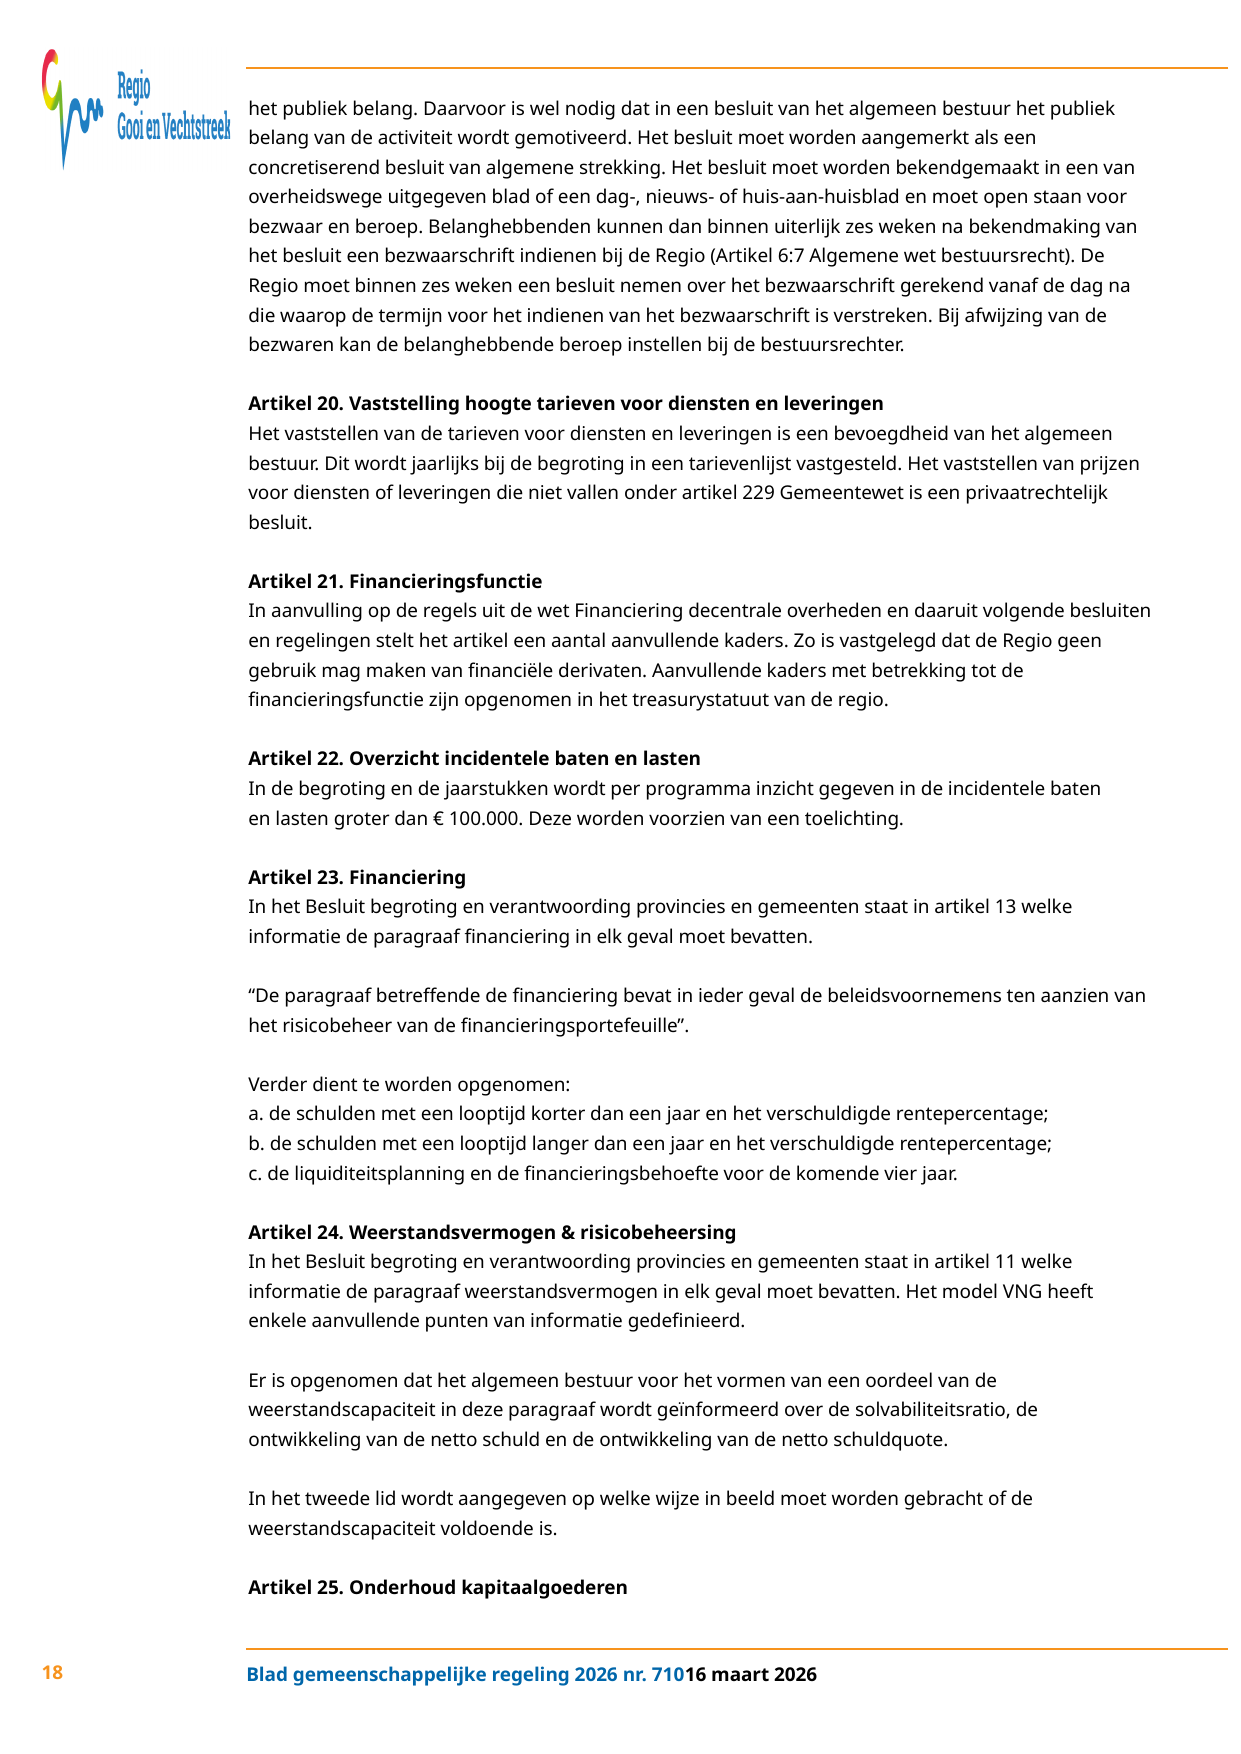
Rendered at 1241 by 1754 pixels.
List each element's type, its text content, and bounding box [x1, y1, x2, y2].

text In aanvulling op de regels uit de wet Financiering decentrale overheden en daaruit volgende besluiten en regelingen stelt het artikel een aantal aanvullende kaders. Zo is vastgelegd dat de Regio geen gebruik mag maken van financiële derivaten. Aanvullende kaders met betrekking tot de financieringsfunctie zijn opgenomen in het treasurystatuut van de regio. [248, 598, 1152, 712]
text c. de liquiditeitsplanning en de financieringsbehoefte voor de komende vier jaar. [248, 1160, 1152, 1186]
text Artikel 24. Weerstandsvermogen & risicobeheersing [248, 1219, 1152, 1245]
text In het Besluit begroting en verantwoording provincies en gemeenten staat in artikel 11 welke informatie de paragraaf weerstandsvermogen in elk geval moet bevatten. Het model VNG heeft enkele aanvullende punten van informatie gedefinieerd. [248, 1248, 1152, 1333]
text In het tweede lid wordt aangegeven op welke wijze in beeld moet worden gebracht of de weerstandscapaciteit voldoende is. [248, 1485, 1152, 1541]
text In het Besluit begroting en verantwoording provincies en gemeenten staat in artikel 13 welke informatie de paragraaf financiering in elk geval moet bevatten. [248, 893, 1152, 949]
text Het vaststellen van de tarieven voor diensten en leveringen is een bevoegdheid van het algemeen bestuur. Dit wordt jaarlijks bij de begroting in een tarievenlijst vastgesteld. Het vaststellen van prijzen voor diensten of leveringen die niet vallen onder artikel 229 Gemeentewet is een privaatrechtelijk besluit. [248, 420, 1152, 535]
text “De paragraaf betreffende de financiering bevat in ieder geval de beleidsvoornemens ten aanzien van het risicobeheer van de financieringsportefeuille”. [248, 982, 1152, 1038]
text Artikel 25. Onderhoud kapitaalgoederen [248, 1574, 1152, 1600]
text Artikel 20. Vaststelling hoogte tarieven voor diensten en leveringen [248, 391, 1152, 416]
text In de begroting en de jaarstukken wordt per programma inzicht gegeven in de incidentele baten [248, 775, 1152, 801]
text Artikel 22. Overzicht incidentele baten en lasten [248, 746, 1152, 771]
text a. de schulden met een looptijd korter dan een jaar en het verschuldigde rentepercentage; [248, 1101, 1152, 1126]
text Er is opgenomen dat het algemeen bestuur voor het vormen van een oordeel van de weerstandscapaciteit in deze paragraaf wordt geïnformeerd over de solvabiliteitsratio, de ontwikkeling van de netto schuld en de ontwikkeling van de netto schuldquote. [248, 1367, 1152, 1452]
text en lasten groter dan € 100.000. Deze worden voorzien van een toelichting. [248, 805, 1152, 831]
text Artikel 21. Financieringsfunctie [248, 568, 1152, 594]
text Artikel 23. Financiering [248, 864, 1152, 890]
text het publiek belang. Daarvoor is wel nodig dat in een besluit van het algemeen bestuur het publiek belang van de activiteit wordt gemotiveerd. Het besluit moet worden aangemerkt als een concretiserend besluit van algemene strekking. Het besluit moet worden bekendgemaakt in een van overheidswege uitgegeven blad of een dag-, nieuws- of huis-aan-huisblad en moet open staan voor bezwaar en beroep. Belanghebbenden kunnen dan binnen uiterlijk zes weken na bekendmaking van het besluit een bezwaarschrift indienen bij de Regio (Artikel 6:7 Algemene wet bestuursrecht). De Regio moet binnen zes weken een besluit nemen over het bezwaarschrift gerekend vanaf de dag na die waarop de termijn voor het indienen van het bezwaarschrift is verstreken. Bij afwijzing van de bezwaren kan de belanghebbende beroep instellen bij de bestuursrechter. [248, 95, 1152, 357]
text Verder dient te worden opgenomen: [248, 1071, 1152, 1097]
text b. de schulden met een looptijd langer dan een jaar en het verschuldigde rentepercentage; [248, 1130, 1152, 1156]
picture [41, 47, 231, 172]
